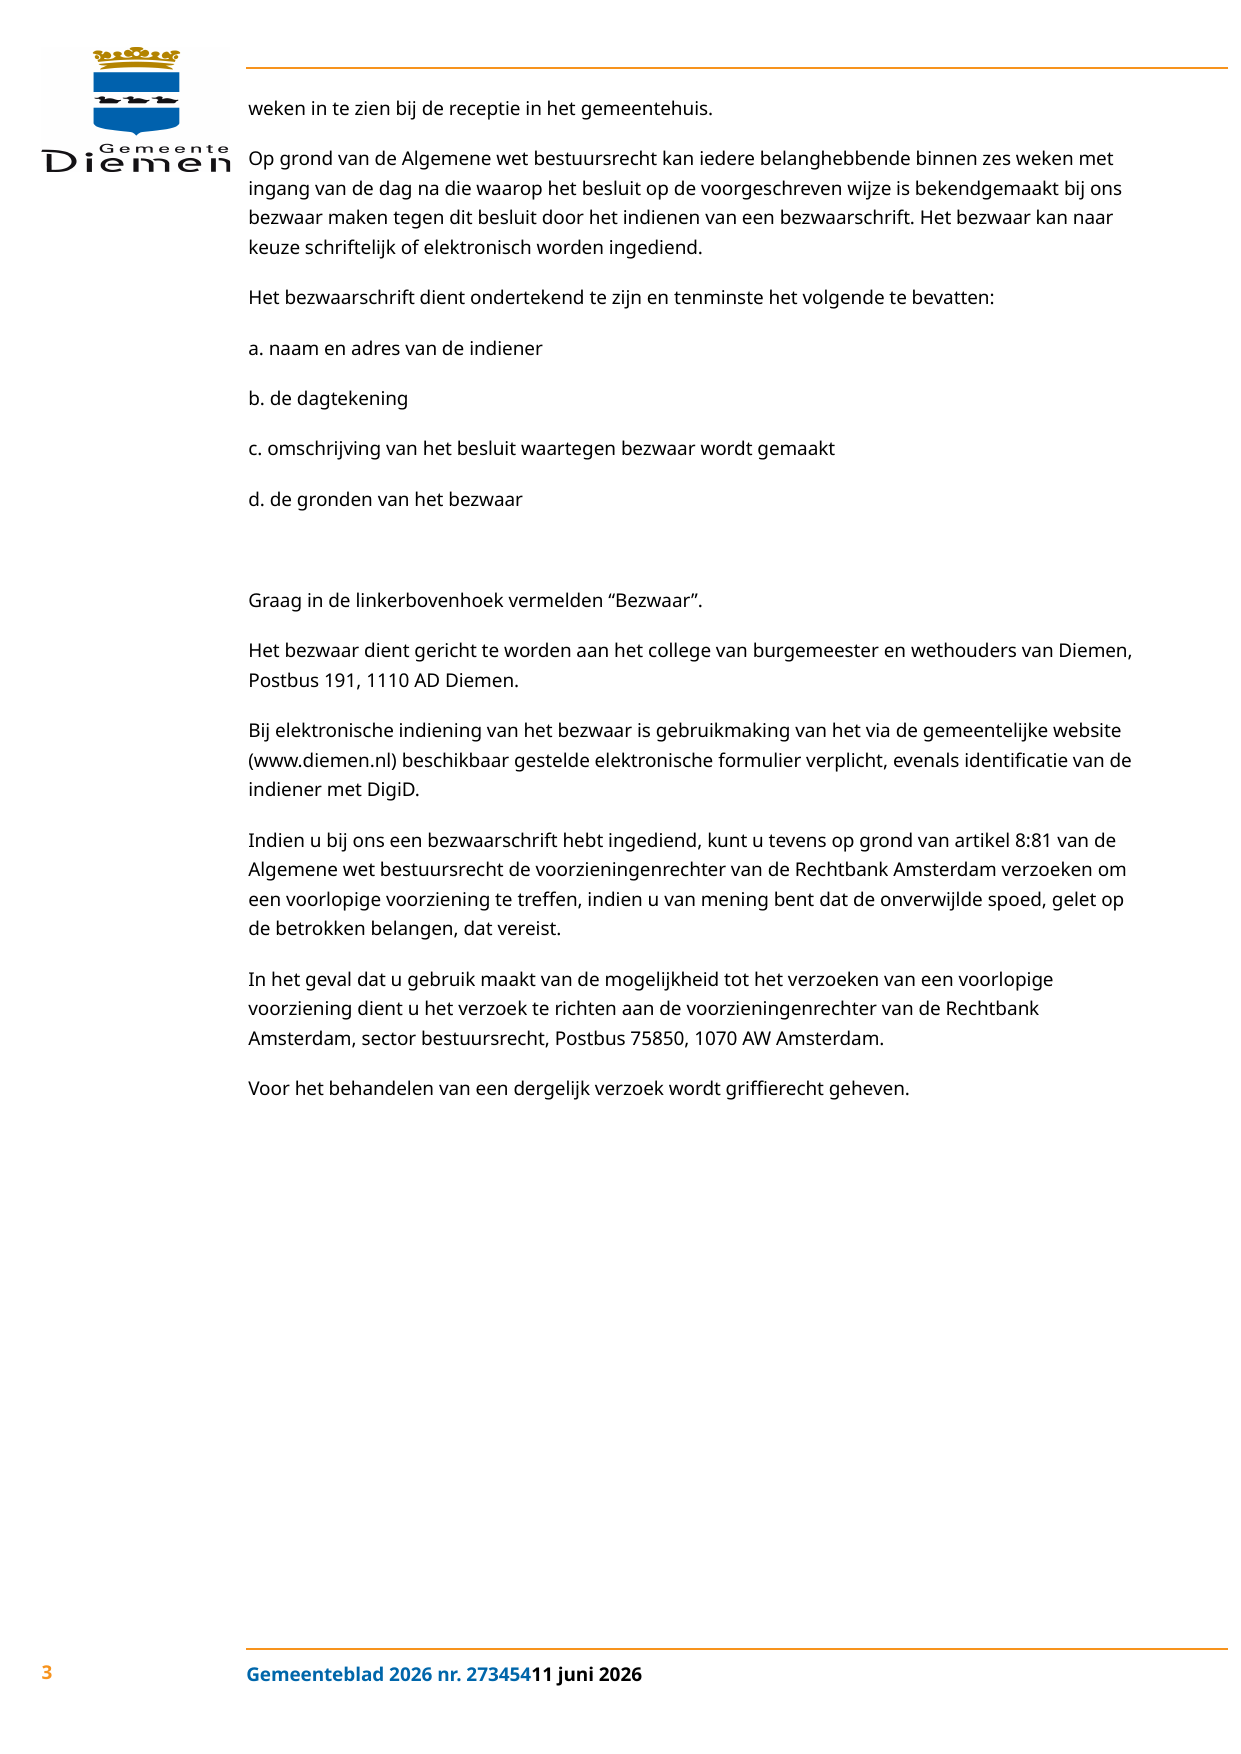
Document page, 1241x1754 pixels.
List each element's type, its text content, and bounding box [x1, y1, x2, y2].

picture [41, 47, 231, 172]
text weken in te zien bij de receptie in het gemeentehuis. [248, 95, 1152, 121]
text Het bezwaarschrift dient ondertekend te zijn en tenminste het volgende te bevatten: [248, 284, 1152, 310]
text b. de dagtekening [248, 385, 1152, 411]
text In het geval dat u gebruik maakt van de mogelijkheid tot het verzoeken van een voorlopige voorziening dient u het verzoek te richten aan de voorzieningenrechter van de Rechtbank Amsterdam, sector bestuursrecht, Postbus 75850, 1070 AW Amsterdam. [248, 966, 1152, 1051]
text Bij elektronische indiening van het bezwaar is gebruikmaking van het via de gemeentelijke website (www.diemen.nl) beschikbaar gestelde elektronische formulier verplicht, evenals identificatie van de indiener met DigiD. [248, 717, 1152, 802]
text c. omschrijving van het besluit waartegen bezwaar wordt gemaakt [248, 436, 1152, 461]
text Indien u bij ons een bezwaarschrift hebt ingediend, kunt u tevens op grond van artikel 8:81 van de Algemene wet bestuursrecht de voorzieningenrechter van de Rechtbank Amsterdam verzoeken om een voorlopige voorziening te treffen, indien u van mening bent dat de onverwijlde spoed, gelet op de betrokken belangen, dat vereist. [248, 827, 1152, 941]
text Het bezwaar dient gericht te worden aan het college van burgemeester en wethouders van Diemen, Postbus 191, 1110 AD Diemen. [248, 637, 1152, 693]
text Voor het behandelen van een dergelijk verzoek wordt griffierecht geheven. [248, 1076, 1152, 1101]
text Op grond van de Algemene wet bestuursrecht kan iedere belanghebbende binnen zes weken met ingang van de dag na die waarop het besluit op de voorgeschreven wijze is bekendgemaakt bij ons bezwaar maken tegen dit besluit door het indienen van een bezwaarschrift. Het bezwaar kan naar keuze schriftelijk of elektronisch worden ingediend. [248, 145, 1152, 260]
text d. de gronden van het bezwaar [248, 486, 1152, 512]
text Graag in de linkerbovenhoek vermelden “Bezwaar”. [248, 587, 1152, 613]
text a. naam en adres van de indiener [248, 335, 1152, 361]
